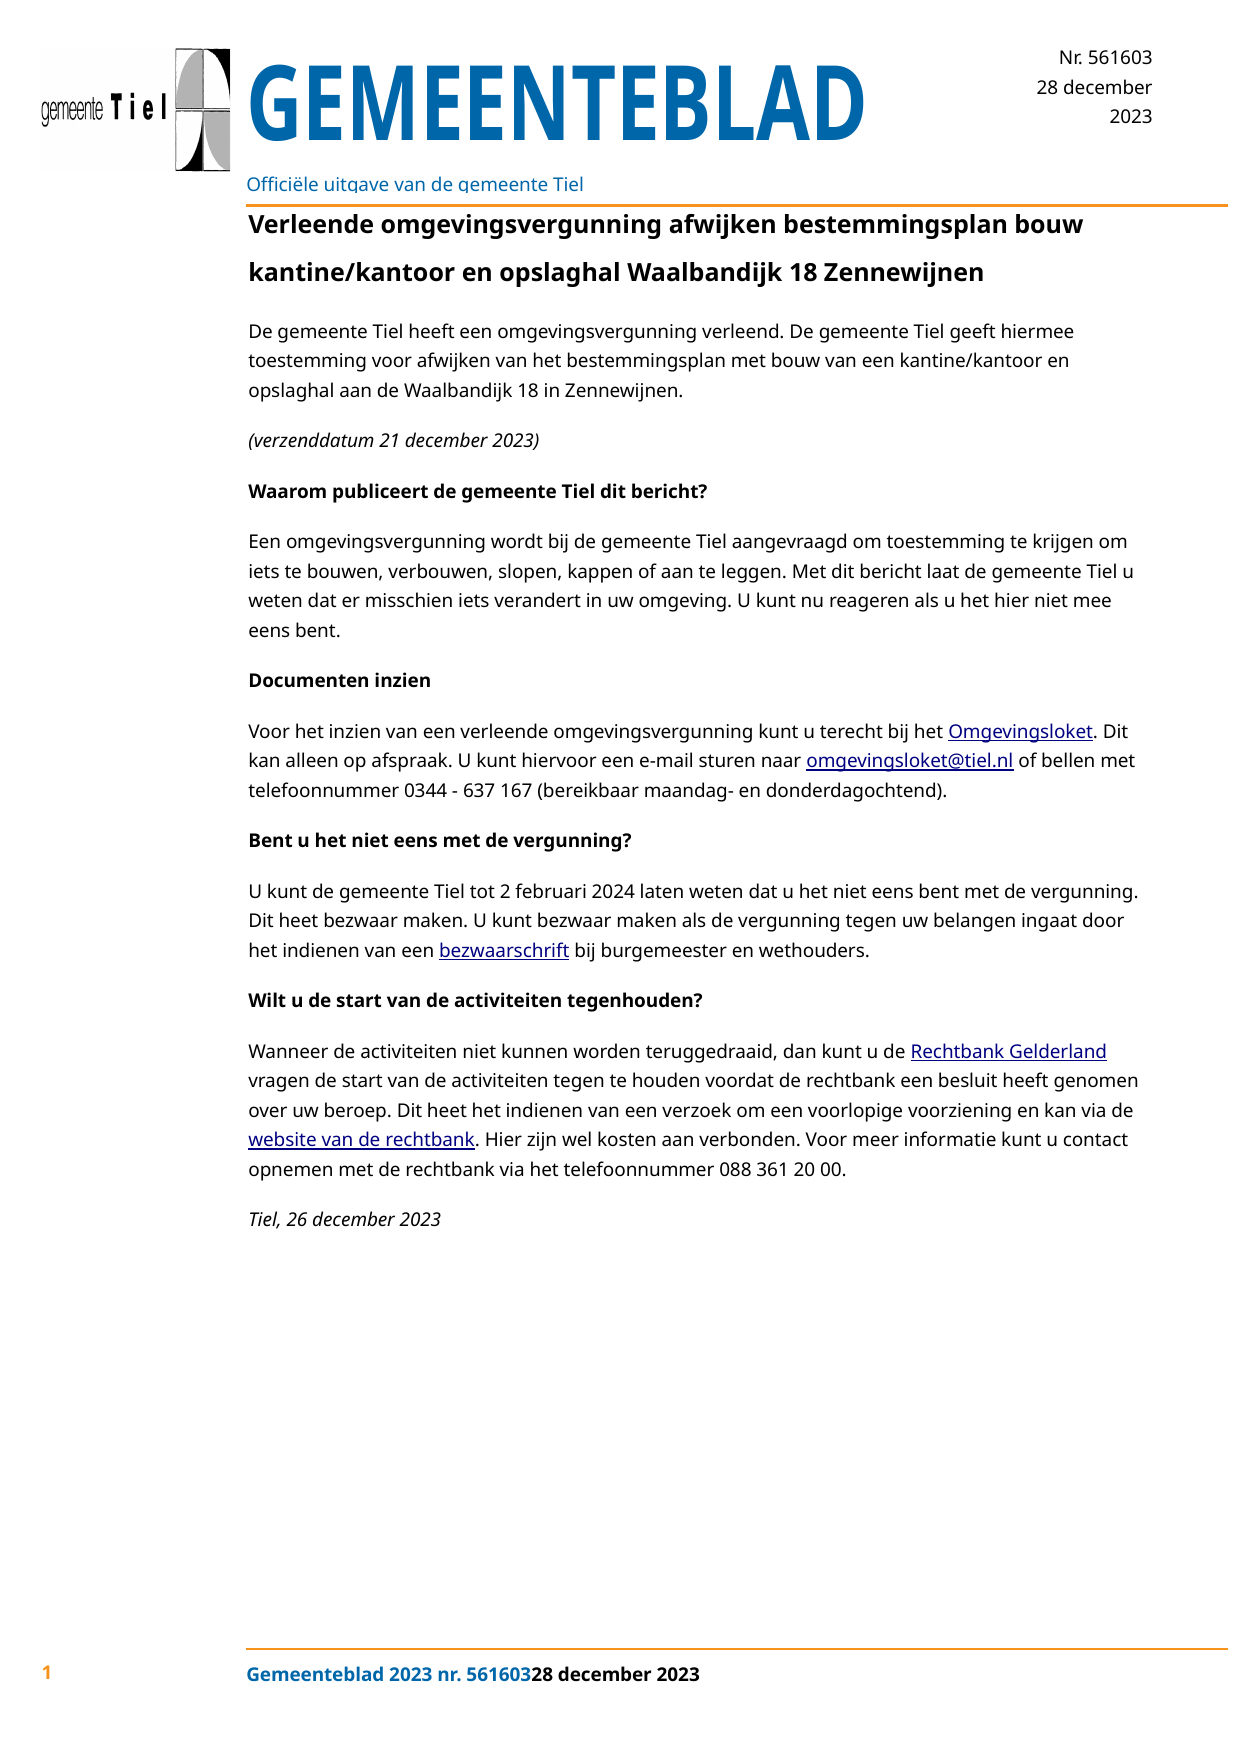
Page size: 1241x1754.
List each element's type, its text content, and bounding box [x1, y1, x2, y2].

text Tiel, 26 december 2023 [248, 1207, 1152, 1232]
text De gemeente Tiel heeft een omgevingsvergunning verleend. De gemeente Tiel geeft hiermee toestemming voor afwijken van het bestemmingsplan met bouw van een kantine/kantoor en opslaghal aan de Waalbandijk 18 in Zennewijnen. [248, 318, 1152, 403]
text Voor het inzien van een verleende omgevingsvergunning kunt u terecht bij het Omgevingsloket. Dit kan alleen op afspraak. U kunt hiervoor een e-mail sturen naar omgevingsloket@tiel.nl of bellen met telefoonnummer 0344 - 637 167 (bereikbaar maandag- en donderdagochtend). [248, 718, 1152, 803]
text Verleende omgevingsvergunning afwijken bestemmingsplan bouw kantine/kantoor en opslaghal Waalbandijk 18 Zennewijnen [248, 207, 1152, 288]
text (verzenddatum 21 december 2023) [248, 427, 1152, 453]
text Een omgevingsvergunning wordt bij de gemeente Tiel aangevraagd om toestemming te krijgen om iets te bouwen, verbouwen, slopen, kappen of aan te leggen. Met dit bericht laat de gemeente Tiel u weten dat er misschien iets verandert in uw omgeving. U kunt nu reageren als u het hier niet mee eens bent. [248, 528, 1152, 643]
text Waarom publiceert de gemeente Tiel dit bericht? [248, 478, 1152, 504]
text Wanneer de activiteiten niet kunnen worden teruggedraaid, dan kunt u de Rechtbank Gelderland vragen de start van de activiteiten tegen te houden voordat de rechtbank een besluit heeft genomen over uw beroep. Dit heet het indienen van een verzoek om een voorlopige voorziening en kan via de website van de rechtbank. Hier zijn wel kosten aan verbonden. Voor meer informatie kunt u contact opnemen met de rechtbank via het telefoonnummer 088 361 20 00. [248, 1038, 1152, 1182]
text Documenten inzien [248, 667, 1152, 693]
picture [41, 47, 231, 172]
text Wilt u de start van de activiteiten tegenhouden? [248, 987, 1152, 1013]
text Bent u het niet eens met de vergunning? [248, 827, 1152, 853]
text U kunt de gemeente Tiel tot 2 februari 2024 laten weten dat u het niet eens bent met de vergunning. Dit heet bezwaar maken. U kunt bezwaar maken als de vergunning tegen uw belangen ingaat door het indienen van een bezwaarschrift bij burgemeester en wethouders. [248, 878, 1152, 963]
